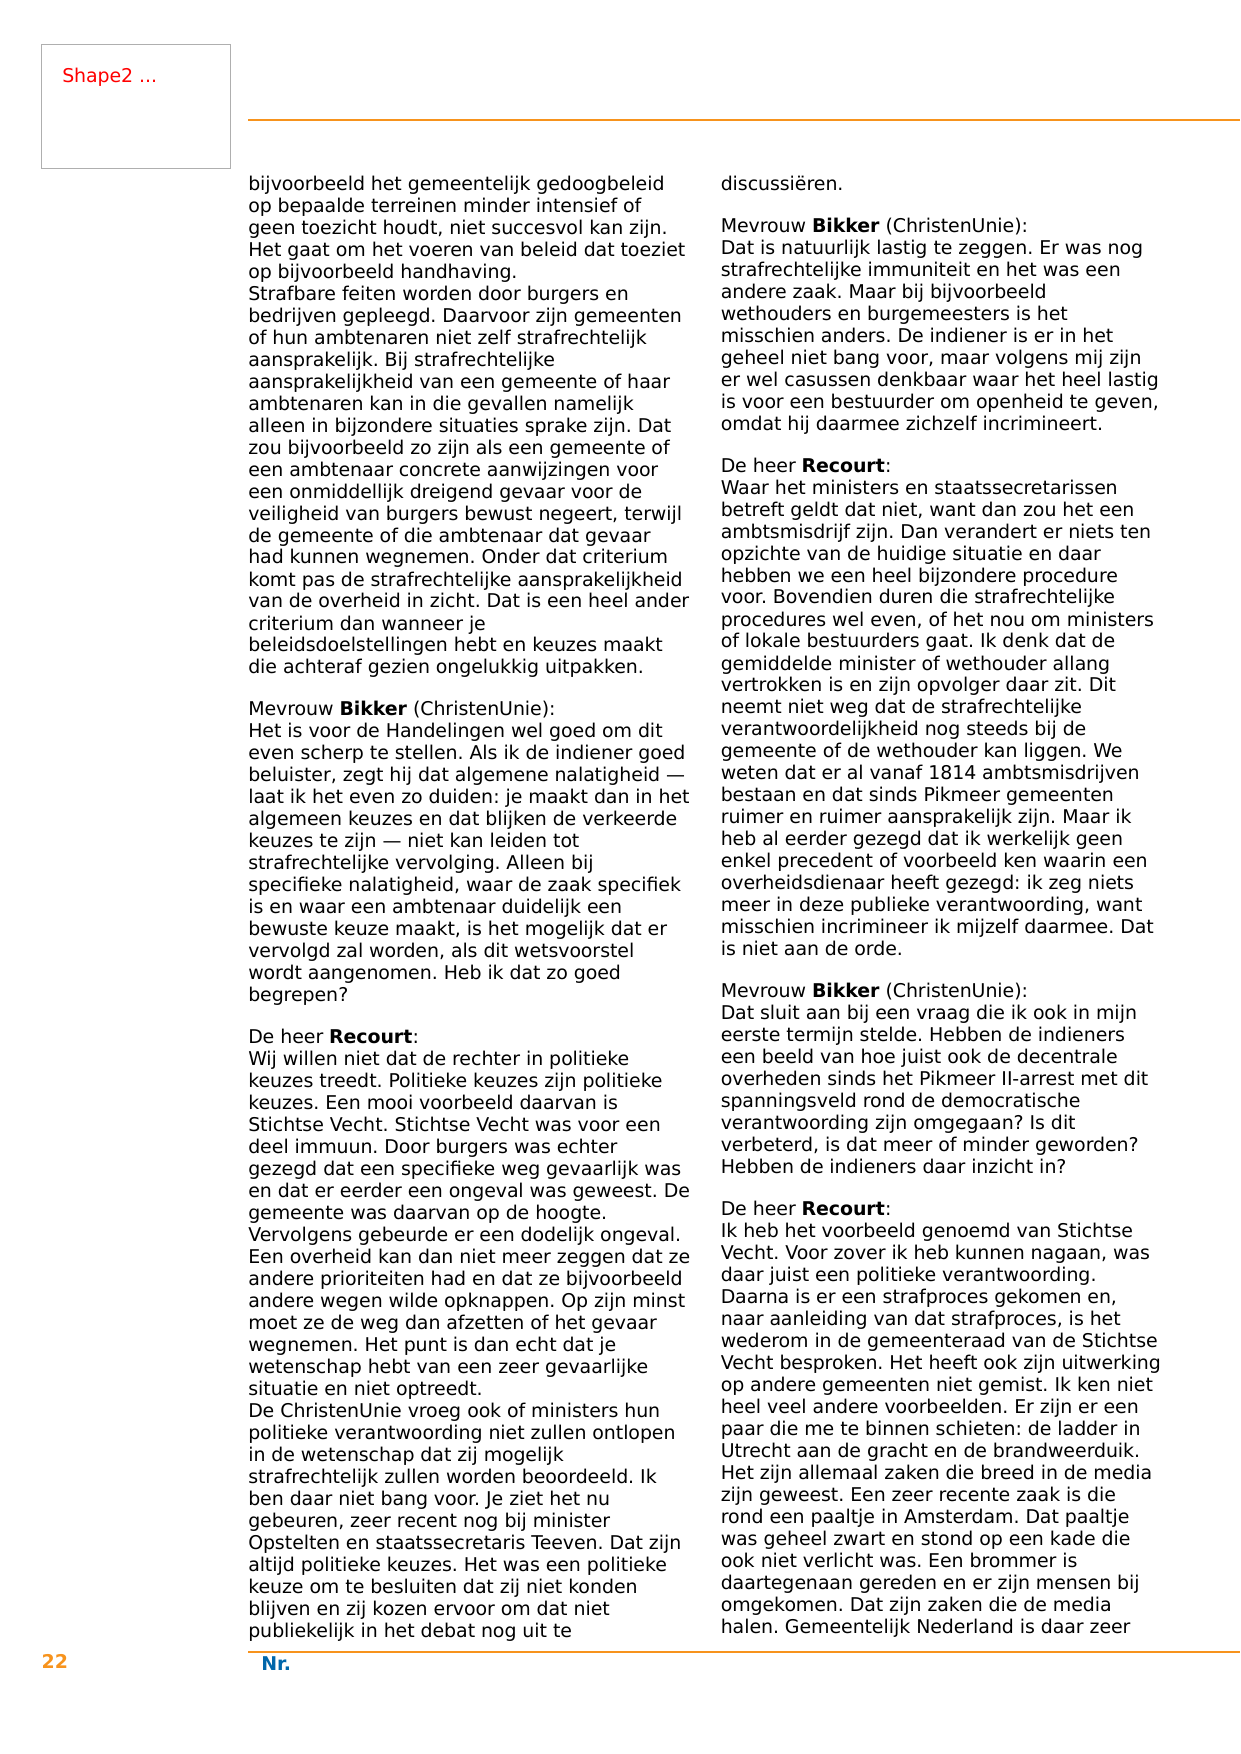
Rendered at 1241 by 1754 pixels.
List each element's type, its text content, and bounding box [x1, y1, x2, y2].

text Ik heb het voorbeeld genoemd van Stichtse Vecht. Voor zover ik heb kunnen nagaan, was daar juist een politieke verantwoording. Daarna is er een strafproces gekomen en, naar aanleiding van dat strafproces, is het wederom in de gemeenteraad van de Stichtse Vecht besproken. Het heeft ook zijn uitwerking op andere gemeenten niet gemist. Ik ken niet heel veel andere voorbeelden. Er zijn er een paar die me te binnen schieten: de ladder in Utrecht aan de gracht en de brandweerduik. Het zijn allemaal zaken die breed in de media zijn geweest. Een zeer recente zaak is die rond een paaltje in Amsterdam. Dat paaltje was geheel zwart en stond op een kade die ook niet verlicht was. Een brommer is daartegenaan gereden en er zijn mensen bij omgekomen. Dat zijn zaken die de media halen. Gemeentelijk Nederland is daar zeer [721, 1220, 1163, 1637]
text Mevrouw Bikker (ChristenUnie): [248, 698, 691, 720]
text bijvoorbeeld het gemeentelijk gedoogbeleid op bepaalde terreinen minder intensief of geen toezicht houdt, niet succesvol kan zijn. Het gaat om het voeren van beleid dat toeziet op bijvoorbeeld handhaving. [248, 173, 691, 283]
text De heer Recourt: [721, 454, 1163, 477]
text Dat is natuurlijk lastig te zeggen. Er was nog strafrechtelijke immuniteit en het was een andere zaak. Maar bij bijvoorbeeld wethouders en burgemeesters is het misschien anders. De indiener is er in het geheel niet bang voor, maar volgens mij zijn er wel casussen denkbaar waar het heel lastig is voor een bestuurder om openheid te geven, omdat hij daarmee zichzelf incrimineert. [721, 237, 1163, 434]
text Waar het ministers en staatssecretarissen betreft geldt dat niet, want dan zou het een ambtsmisdrijf zijn. Dan verandert er niets ten opzichte van de huidige situatie en daar hebben we een heel bijzondere procedure voor. Bovendien duren die strafrechtelijke procedures wel even, of het nou om ministers of lokale bestuurders gaat. Ik denk dat de gemiddelde minister of wethouder allang vertrokken is en zijn opvolger daar zit. Dit neemt niet weg dat de strafrechtelijke verantwoordelijkheid nog steeds bij de gemeente of de wethouder kan liggen. We weten dat er al vanaf 1814 ambtsmisdrijven bestaan en dat sinds Pikmeer gemeenten ruimer en ruimer aansprakelijk zijn. Maar ik heb al eerder gezegd dat ik werkelijk geen enkel precedent of voorbeeld ken waarin een overheidsdienaar heeft gezegd: ik zeg niets meer in deze publieke verantwoording, want misschien incrimineer ik mijzelf daarmee. Dat is niet aan de orde. [721, 477, 1163, 960]
text Wij willen niet dat de rechter in politieke keuzes treedt. Politieke keuzes zijn politieke keuzes. Een mooi voorbeeld daarvan is Stichtse Vecht. Stichtse Vecht was voor een deel immuun. Door burgers was echter gezegd dat een specifieke weg gevaarlijk was en dat er eerder een ongeval was geweest. De gemeente was daarvan op de hoogte. Vervolgens gebeurde er een dodelijk ongeval. Een overheid kan dan niet meer zeggen dat ze andere prioriteiten had en dat ze bijvoorbeeld andere wegen wilde opknappen. Op zijn minst moet ze de weg dan afzetten of het gevaar wegnemen. Het punt is dan echt dat je wetenschap hebt van een zeer gevaarlijke situatie en niet optreedt. [248, 1048, 691, 1400]
text Mevrouw Bikker (ChristenUnie): [721, 980, 1163, 1002]
text Mevrouw Bikker (ChristenUnie): [721, 215, 1163, 237]
text discussiëren. [721, 173, 1163, 195]
text De ChristenUnie vroeg ook of ministers hun politieke verantwoording niet zullen ontlopen in de wetenschap dat zij mogelijk strafrechtelijk zullen worden beoordeeld. Ik ben daar niet bang voor. Je ziet het nu gebeuren, zeer recent nog bij minister Opstelten en staatssecretaris Teeven. Dat zijn altijd politieke keuzes. Het was een politieke keuze om te besluiten dat zij niet konden blijven en zij kozen ervoor om dat niet publiekelijk in het debat nog uit te [248, 1400, 691, 1641]
text Dat sluit aan bij een vraag die ik ook in mijn eerste termijn stelde. Hebben de indieners een beeld van hoe juist ook de decentrale overheden sinds het Pikmeer II-arrest met dit spanningsveld rond de democratische verantwoording zijn omgegaan? Is dit verbeterd, is dat meer of minder geworden? Hebben de indieners daar inzicht in? [721, 1002, 1163, 1178]
text De heer Recourt: [248, 1026, 691, 1048]
text Het is voor de Handelingen wel goed om dit even scherp te stellen. Als ik de indiener goed beluister, zegt hij dat algemene nalatigheid — laat ik het even zo duiden: je maakt dan in het algemeen keuzes en dat blijken de verkeerde keuzes te zijn — niet kan leiden tot strafrechtelijke vervolging. Alleen bij specifieke nalatigheid, waar de zaak specifiek is en waar een ambtenaar duidelijk een bewuste keuze maakt, is het mogelijk dat er vervolgd zal worden, als dit wetsvoorstel wordt aangenomen. Heb ik dat zo goed begrepen? [248, 720, 691, 1006]
text Strafbare feiten worden door burgers en bedrijven gepleegd. Daarvoor zijn gemeenten of hun ambtenaren niet zelf strafrechtelijk aansprakelijk. Bij strafrechtelijke aansprakelijkheid van een gemeente of haar ambtenaren kan in die gevallen namelijk alleen in bijzondere situaties sprake zijn. Dat zou bijvoorbeeld zo zijn als een gemeente of een ambtenaar concrete aanwijzingen voor een onmiddellijk dreigend gevaar voor de veiligheid van burgers bewust negeert, terwijl de gemeente of die ambtenaar dat gevaar had kunnen wegnemen. Onder dat criterium komt pas de strafrechtelijke aansprakelijkheid van de overheid in zicht. Dat is een heel ander criterium dan wanneer je beleidsdoelstellingen hebt en keuzes maakt die achteraf gezien ongelukkig uitpakken. [248, 283, 691, 678]
text De heer Recourt: [721, 1198, 1163, 1220]
